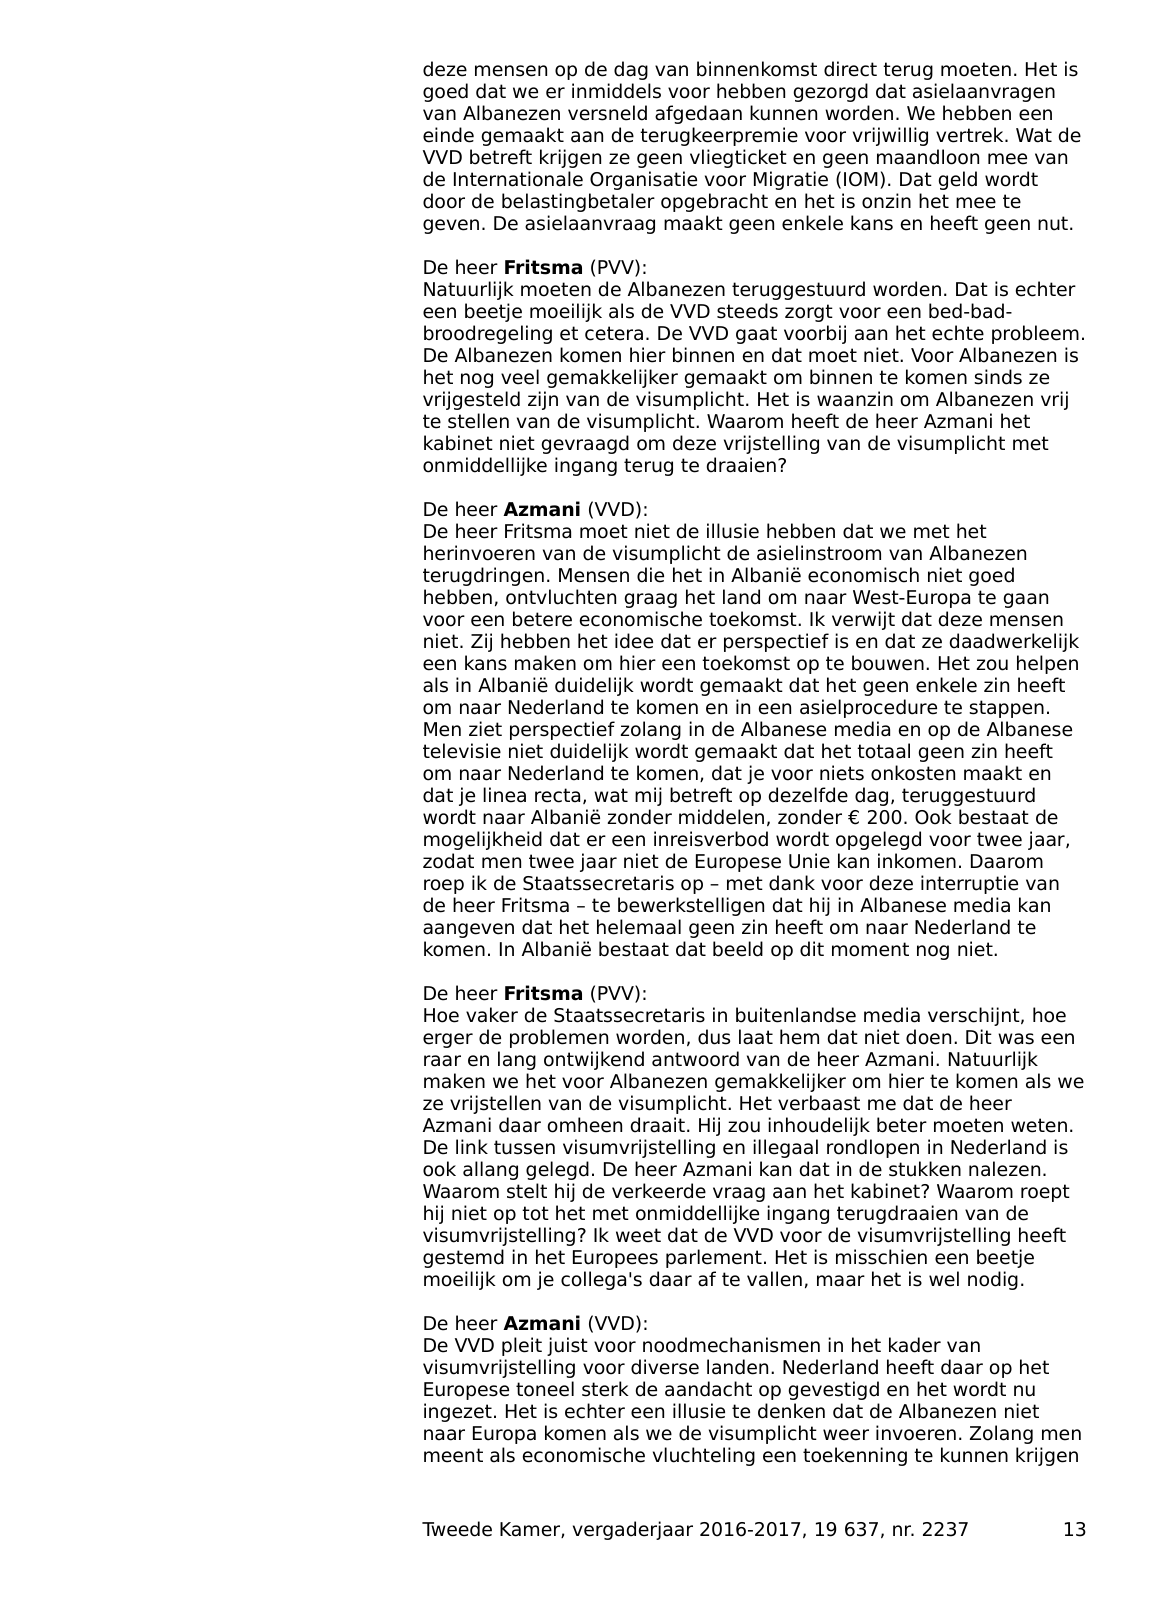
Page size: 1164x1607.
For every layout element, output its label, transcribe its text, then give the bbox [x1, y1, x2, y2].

text De heer Fritsma moet niet de illusie hebben dat we met het herinvoeren van de visumplicht de asielinstroom van Albanezen terugdringen. Mensen die het in Albanië economisch niet goed hebben, ontvluchten graag het land om naar West-Europa te gaan voor een betere economische toekomst. Ik verwijt dat deze mensen niet. Zij hebben het idee dat er perspectief is en dat ze daadwerkelijk een kans maken om hier een toekomst op te bouwen. Het zou helpen als in Albanië duidelijk wordt gemaakt dat het geen enkele zin heeft om naar Nederland te komen en in een asielprocedure te stappen. Men ziet perspectief zolang in de Albanese media en op de Albanese televisie niet duidelijk wordt gemaakt dat het totaal geen zin heeft om naar Nederland te komen, dat je voor niets onkosten maakt en dat je linea recta, wat mij betreft op dezelfde dag, teruggestuurd wordt naar Albanië zonder middelen, zonder € 200. Ook bestaat de mogelijkheid dat er een inreisverbod wordt opgelegd voor twee jaar, zodat men twee jaar niet de Europese Unie kan inkomen. Daarom roep ik de Staatssecretaris op – met dank voor deze interruptie van de heer Fritsma – te bewerkstelligen dat hij in Albanese media kan aangeven dat het helemaal geen zin heeft om naar Nederland te komen. In Albanië bestaat dat beeld op dit moment nog niet. [422, 521, 1087, 961]
text De heer Azmani (VVD): [422, 499, 1087, 521]
text Natuurlijk moeten de Albanezen teruggestuurd worden. Dat is echter een beetje moeilijk als de VVD steeds zorgt voor een bed-bad-broodregeling et cetera. De VVD gaat voorbij aan het echte probleem. De Albanezen komen hier binnen en dat moet niet. Voor Albanezen is het nog veel gemakkelijker gemaakt om binnen te komen sinds ze vrijgesteld zijn van de visumplicht. Het is waanzin om Albanezen vrij te stellen van de visumplicht. Waarom heeft de heer Azmani het kabinet niet gevraagd om deze vrijstelling van de visumplicht met onmiddellijke ingang terug te draaien? [422, 279, 1087, 477]
text Hoe vaker de Staatssecretaris in buitenlandse media verschijnt, hoe erger de problemen worden, dus laat hem dat niet doen. Dit was een raar en lang ontwijkend antwoord van de heer Azmani. Natuurlijk maken we het voor Albanezen gemakkelijker om hier te komen als we ze vrijstellen van de visumplicht. Het verbaast me dat de heer Azmani daar omheen draait. Hij zou inhoudelijk beter moeten weten. De link tussen visumvrijstelling en illegaal rondlopen in Nederland is ook allang gelegd. De heer Azmani kan dat in de stukken nalezen. Waarom stelt hij de verkeerde vraag aan het kabinet? Waarom roept hij niet op tot het met onmiddellijke ingang terugdraaien van de visumvrijstelling? Ik weet dat de VVD voor de visumvrijstelling heeft gestemd in het Europees parlement. Het is misschien een beetje moeilijk om je collega's daar af te vallen, maar het is wel nodig. [422, 1005, 1087, 1291]
text De VVD pleit juist voor noodmechanismen in het kader van visumvrijstelling voor diverse landen. Nederland heeft daar op het Europese toneel sterk de aandacht op gevestigd en het wordt nu ingezet. Het is echter een illusie te denken dat de Albanezen niet naar Europa komen als we de visumplicht weer invoeren. Zolang men meent als economische vluchteling een toekenning te kunnen krijgen [422, 1335, 1087, 1467]
text deze mensen op de dag van binnenkomst direct terug moeten. Het is goed dat we er inmiddels voor hebben gezorgd dat asielaanvragen van Albanezen versneld afgedaan kunnen worden. We hebben een einde gemaakt aan de terugkeerpremie voor vrijwillig vertrek. Wat de VVD betreft krijgen ze geen vliegticket en geen maandloon mee van de Internationale Organisatie voor Migratie (IOM). Dat geld wordt door de belastingbetaler opgebracht en het is onzin het mee te geven. De asielaanvraag maakt geen enkele kans en heeft geen nut. [422, 59, 1087, 235]
text De heer Fritsma (PVV): [422, 257, 1087, 279]
text De heer Azmani (VVD): [422, 1313, 1087, 1335]
text De heer Fritsma (PVV): [422, 983, 1087, 1005]
